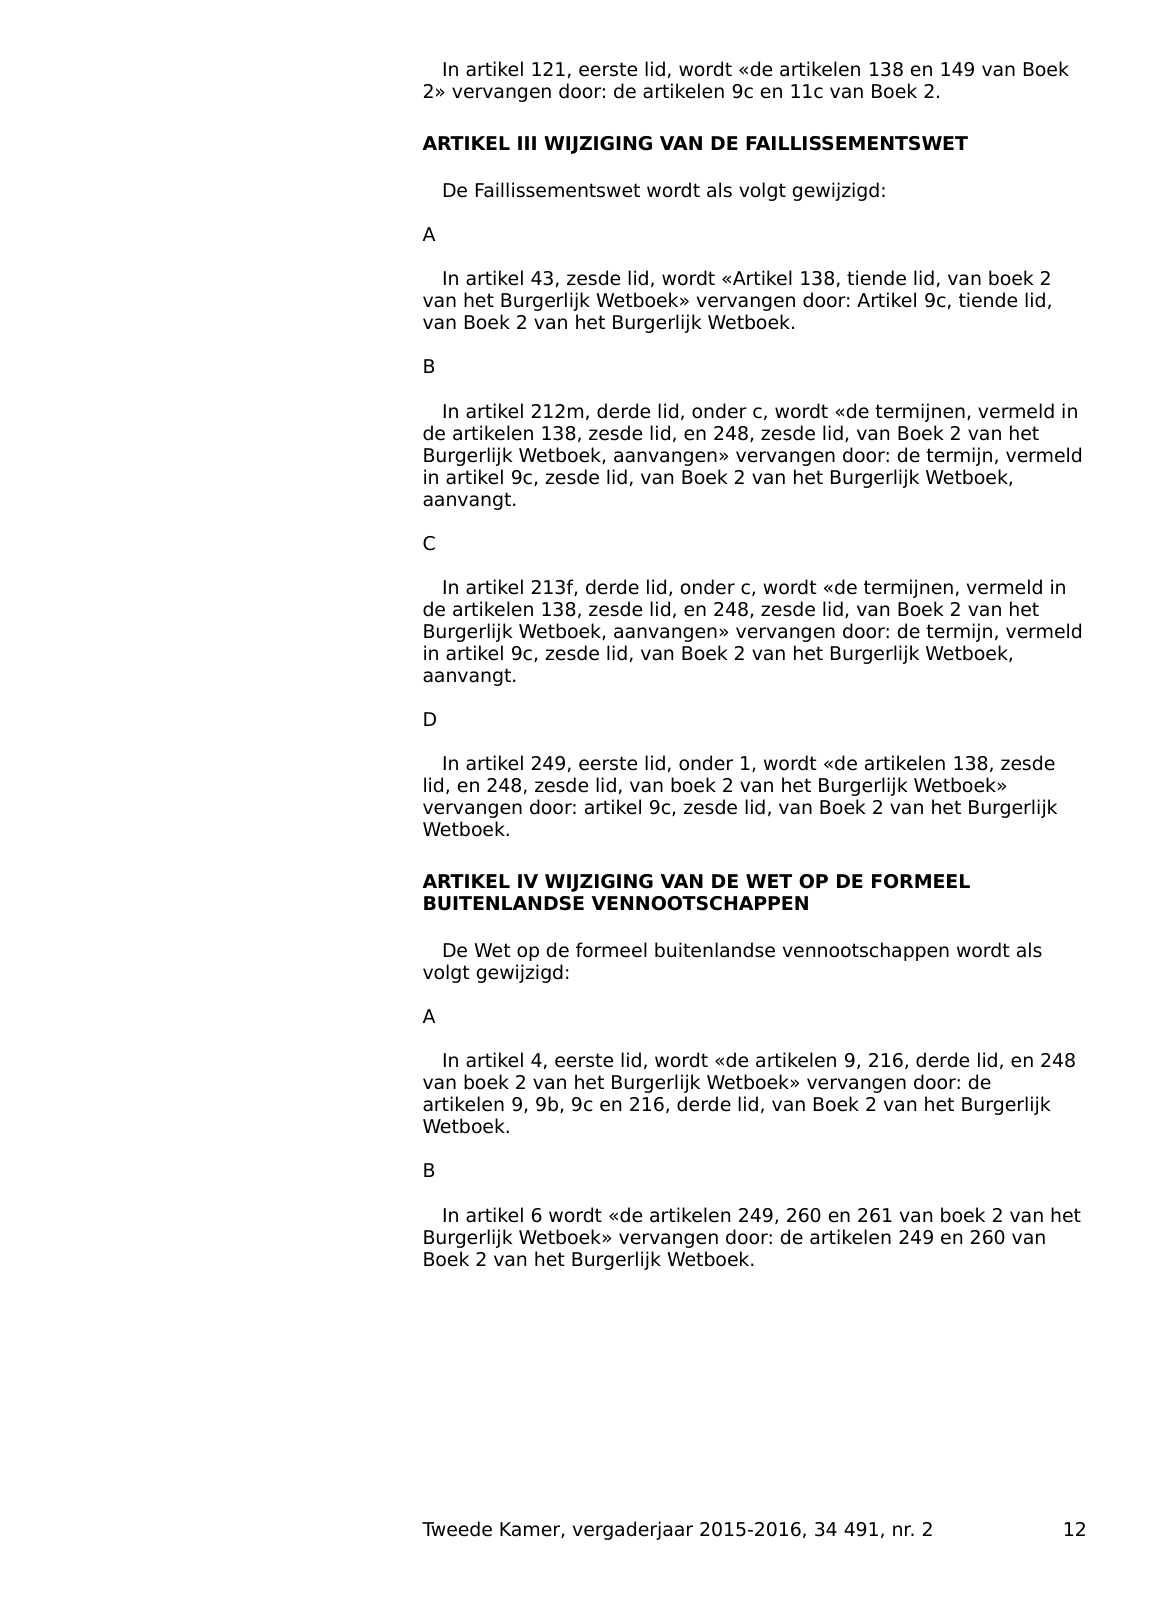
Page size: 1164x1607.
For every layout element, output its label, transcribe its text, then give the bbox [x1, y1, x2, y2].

text In artikel 249, eerste lid, onder 1, wordt «de artikelen 138, zesde lid, en 248, zesde lid, van boek 2 van het Burgerlijk Wetboek» vervangen door: artikel 9c, zesde lid, van Boek 2 van het Burgerlijk Wetboek. [422, 753, 1087, 841]
text B [422, 1160, 1087, 1182]
text A [422, 1006, 1087, 1028]
text In artikel 212m, derde lid, onder c, wordt «de termijnen, vermeld in de artikelen 138, zesde lid, en 248, zesde lid, van Boek 2 van het Burgerlijk Wetboek, aanvangen» vervangen door: de termijn, vermeld in artikel 9c, zesde lid, van Boek 2 van het Burgerlijk Wetboek, aanvangt. [422, 401, 1087, 511]
subtitle ARTIKEL III WIJZIGING VAN DE FAILLISSEMENTSWET [422, 133, 1087, 155]
text In artikel 4, eerste lid, wordt «de artikelen 9, 216, derde lid, en 248 van boek 2 van het Burgerlijk Wetboek» vervangen door: de artikelen 9, 9b, 9c en 216, derde lid, van Boek 2 van het Burgerlijk Wetboek. [422, 1050, 1087, 1138]
text In artikel 121, eerste lid, wordt «de artikelen 138 en 149 van Boek 2» vervangen door: de artikelen 9c en 11c van Boek 2. [422, 59, 1087, 103]
text C [422, 533, 1087, 555]
subtitle ARTIKEL IV WIJZIGING VAN DE WET OP DE FORMEEL BUITENLANDSE VENNOOTSCHAPPEN [422, 871, 1087, 915]
text In artikel 6 wordt «de artikelen 249, 260 en 261 van boek 2 van het Burgerlijk Wetboek» vervangen door: de artikelen 249 en 260 van Boek 2 van het Burgerlijk Wetboek. [422, 1204, 1087, 1271]
text B [422, 356, 1087, 378]
text De Faillissementswet wordt als volgt gewijzigd: [422, 180, 1087, 202]
text D [422, 709, 1087, 731]
text A [422, 224, 1087, 246]
text In artikel 43, zesde lid, wordt «Artikel 138, tiende lid, van boek 2 van het Burgerlijk Wetboek» vervangen door: Artikel 9c, tiende lid, van Boek 2 van het Burgerlijk Wetboek. [422, 268, 1087, 334]
text De Wet op de formeel buitenlandse vennootschappen wordt als volgt gewijzigd: [422, 940, 1087, 984]
text In artikel 213f, derde lid, onder c, wordt «de termijnen, vermeld in de artikelen 138, zesde lid, en 248, zesde lid, van Boek 2 van het Burgerlijk Wetboek, aanvangen» vervangen door: de termijn, vermeld in artikel 9c, zesde lid, van Boek 2 van het Burgerlijk Wetboek, aanvangt. [422, 577, 1087, 687]
